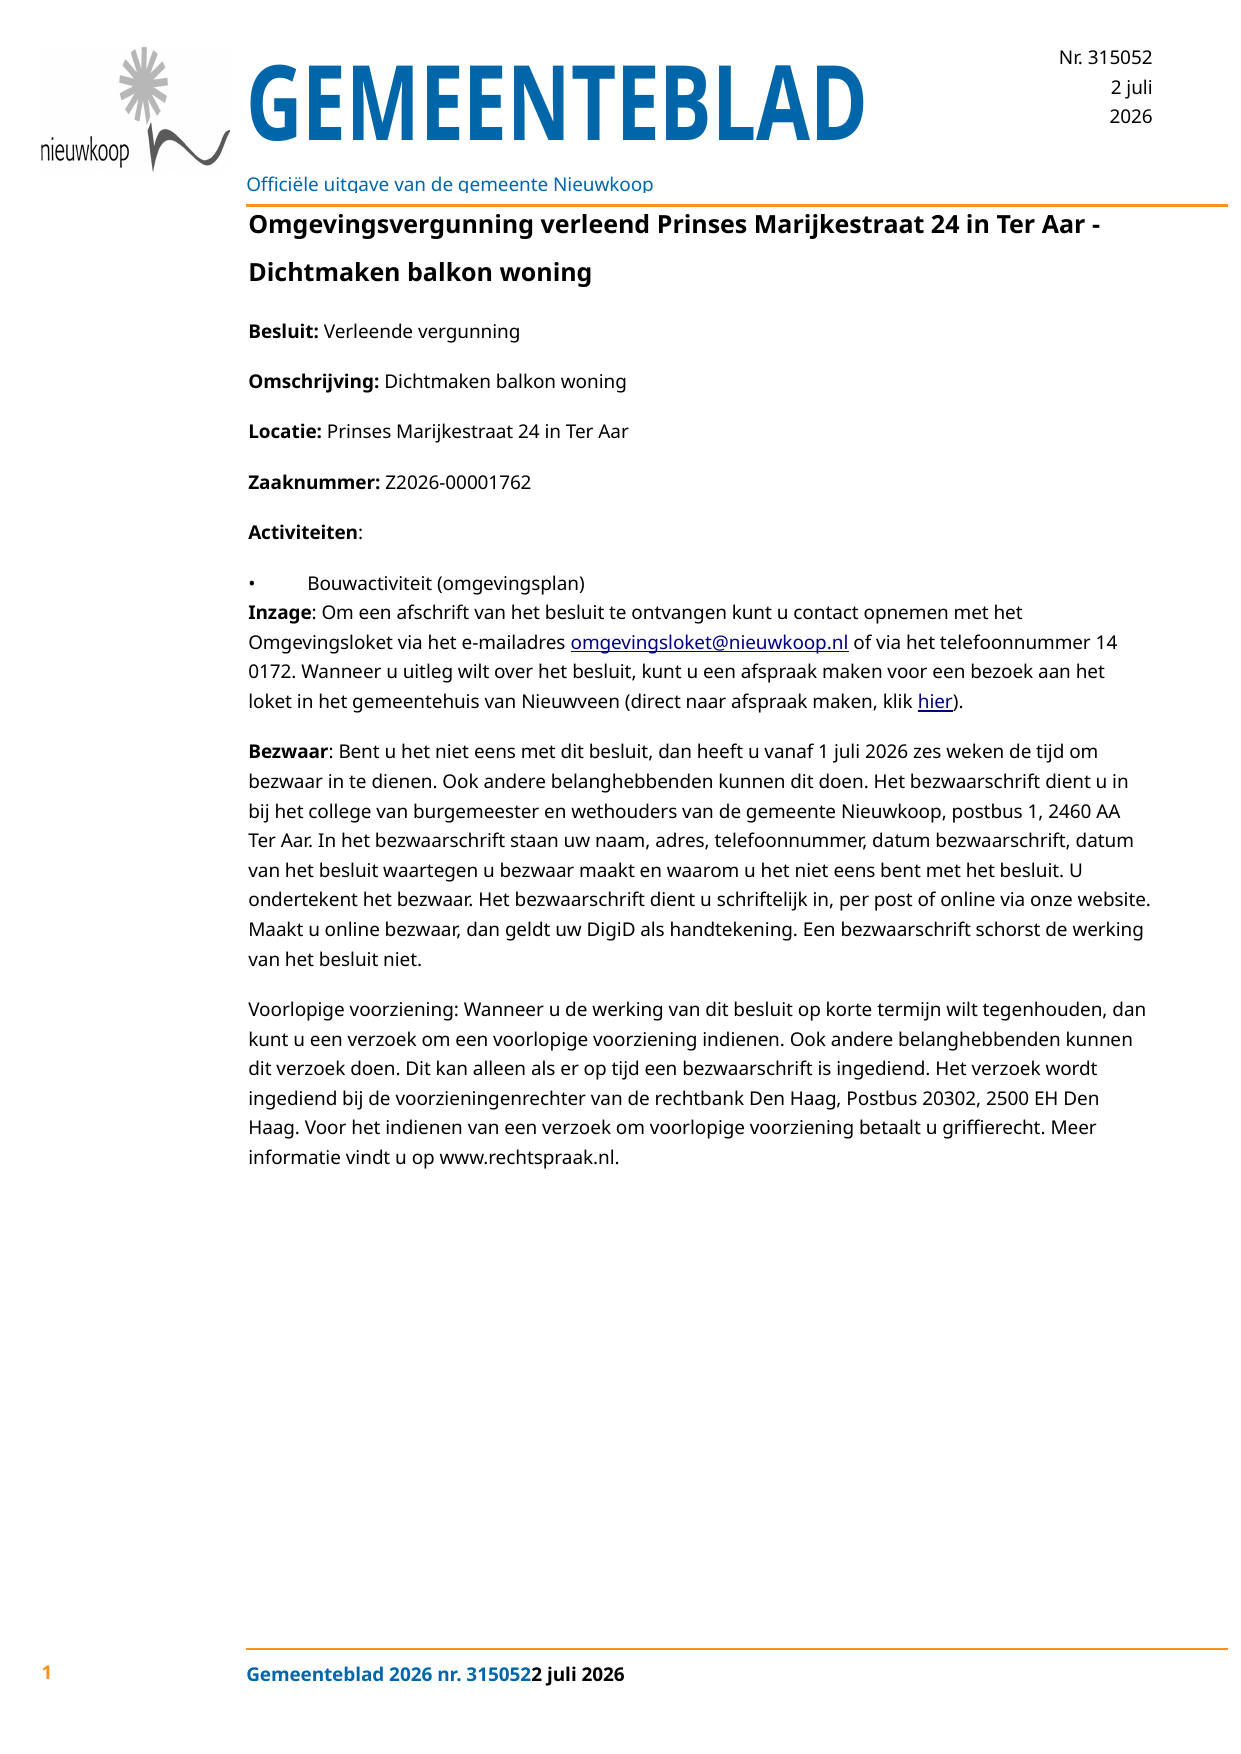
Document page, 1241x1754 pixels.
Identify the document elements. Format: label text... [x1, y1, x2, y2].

text Omgevingsvergunning verleend Prinses Marijkestraat 24 in Ter Aar - Dichtmaken balkon woning [248, 207, 1152, 288]
text Voorlopige voorziening: Wanneer u de werking van dit besluit op korte termijn wilt tegenhouden, dan kunt u een verzoek om een voorlopige voorziening indienen. Ook andere belanghebbenden kunnen dit verzoek doen. Dit kan alleen als er op tijd een bezwaarschrift is ingediend. Het verzoek wordt ingediend bij de voorzieningenrechter van de rechtbank Den Haag, Postbus 20302, 2500 EH Den Haag. Voor het indienen van een verzoek om voorlopige voorziening betaalt u griffierecht. Meer informatie vindt u op www.rechtspraak.nl. [248, 996, 1152, 1170]
text Inzage: Om een afschrift van het besluit te ontvangen kunt u contact opnemen met het Omgevingsloket via het e-mailadres omgevingsloket@nieuwkoop.nl of via het telefoonnummer 14 0172. Wanneer u uitleg wilt over het besluit, kunt u een afspraak maken voor een bezoek aan het loket in het gemeentehuis van Nieuwveen (direct naar afspraak maken, klik hier). [248, 599, 1152, 714]
list Bouwactiviteit (omgevingsplan) [248, 570, 1152, 596]
text Besluit: Verleende vergunning [248, 318, 1152, 344]
text Bezwaar: Bent u het niet eens met dit besluit, dan heeft u vanaf 1 juli 2026 zes weken de tijd om bezwaar in te dienen. Ook andere belanghebbenden kunnen dit doen. Het bezwaarschrift dient u in bij het college van burgemeester en wethouders van de gemeente Nieuwkoop, postbus 1, 2460 AA Ter Aar. In het bezwaarschrift staan uw naam, adres, telefoonnummer, datum bezwaarschrift, datum van het besluit waartegen u bezwaar maakt en waarom u het niet eens bent met het besluit. U ondertekent het bezwaar. Het bezwaarschrift dient u schriftelijk in, per post of online via onze website. Maakt u online bezwaar, dan geldt uw DigiD als handtekening. Een bezwaarschrift schorst de werking van het besluit niet. [248, 739, 1152, 972]
picture [41, 47, 231, 172]
text Zaaknummer: Z2026-00001762 [248, 469, 1152, 495]
text Activiteiten: [248, 519, 1152, 545]
text Locatie: Prinses Marijkestraat 24 in Ter Aar [248, 419, 1152, 444]
text Omschrijving: Dichtmaken balkon woning [248, 368, 1152, 394]
